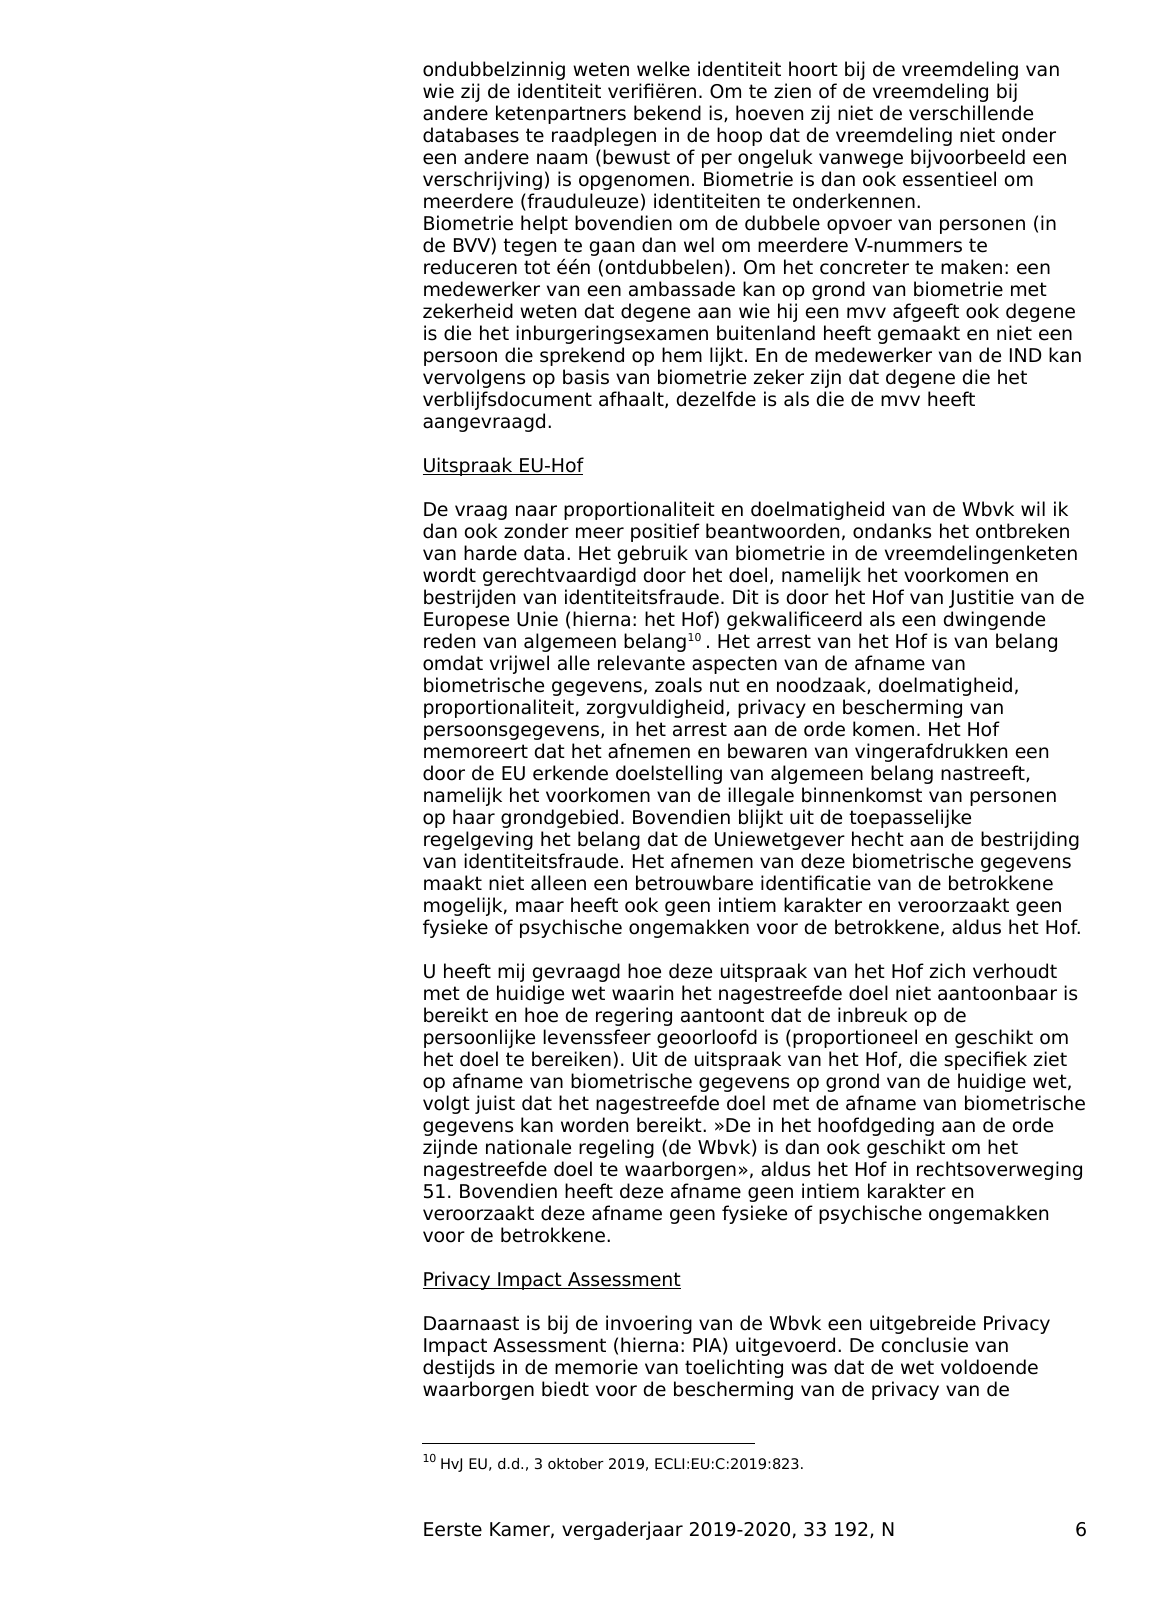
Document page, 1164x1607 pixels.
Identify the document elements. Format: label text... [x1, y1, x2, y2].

text De vraag naar proportionaliteit en doelmatigheid van de Wbvk wil ik dan ook zonder meer positief beantwoorden, ondanks het ontbreken van harde data. Het gebruik van biometrie in de vreemdelingenketen wordt gerechtvaardigd door het doel, namelijk het voorkomen en bestrijden van identiteitsfraude. Dit is door het Hof van Justitie van de Europese Unie (hierna: het Hof) gekwalificeerd als een dwingende reden van algemeen belang. Het arrest van het Hof is van belang omdat vrijwel alle relevante aspecten van de afname van biometrische gegevens, zoals nut en noodzaak, doelmatigheid, proportionaliteit, zorgvuldigheid, privacy en bescherming van persoonsgegevens, in het arrest aan de orde komen. Het Hof memoreert dat het afnemen en bewaren van vingerafdrukken een door de EU erkende doelstelling van algemeen belang nastreeft, namelijk het voorkomen van de illegale binnenkomst van personen op haar grondgebied. Bovendien blijkt uit de toepasselijke regelgeving het belang dat de Uniewetgever hecht aan de bestrijding van identiteitsfraude. Het afnemen van deze biometrische gegevens maakt niet alleen een betrouwbare identificatie van de betrokkene mogelijk, maar heeft ook geen intiem karakter en veroorzaakt geen fysieke of psychische ongemakken voor de betrokkene, aldus het Hof. [422, 499, 1087, 939]
text ondubbelzinnig weten welke identiteit hoort bij de vreemdeling van wie zij de identiteit verifiëren. Om te zien of de vreemdeling bij andere ketenpartners bekend is, hoeven zij niet de verschillende databases te raadplegen in de hoop dat de vreemdeling niet onder een andere naam (bewust of per ongeluk vanwege bijvoorbeeld een verschrijving) is opgenomen. Biometrie is dan ook essentieel om meerdere (frauduleuze) identiteiten te onderkennen. [422, 59, 1087, 213]
subtitle Uitspraak EU-Hof [422, 455, 1087, 477]
subtitle Privacy Impact Assessment [422, 1269, 1087, 1291]
text Daarnaast is bij de invoering van de Wbvk een uitgebreide Privacy Impact Assessment (hierna: PIA) uitgevoerd. De conclusie van destijds in de memorie van toelichting was dat de wet voldoende waarborgen biedt voor de bescherming van de privacy van de [422, 1313, 1087, 1401]
text Biometrie helpt bovendien om de dubbele opvoer van personen (in de BVV) tegen te gaan dan wel om meerdere V-nummers te reduceren tot één (ontdubbelen). Om het concreter te maken: een medewerker van een ambassade kan op grond van biometrie met zekerheid weten dat degene aan wie hij een mvv afgeeft ook degene is die het inburgeringsexamen buitenland heeft gemaakt en niet een persoon die sprekend op hem lijkt. En de medewerker van de IND kan vervolgens op basis van biometrie zeker zijn dat degene die het verblijfsdocument afhaalt, dezelfde is als die de mvv heeft aangevraagd. [422, 213, 1087, 433]
text U heeft mij gevraagd hoe deze uitspraak van het Hof zich verhoudt met de huidige wet waarin het nagestreefde doel niet aantoonbaar is bereikt en hoe de regering aantoont dat de inbreuk op de persoonlijke levenssfeer geoorloofd is (proportioneel en geschikt om het doel te bereiken). Uit de uitspraak van het Hof, die specifiek ziet op afname van biometrische gegevens op grond van de huidige wet, volgt juist dat het nagestreefde doel met de afname van biometrische gegevens kan worden bereikt. »De in het hoofdgeding aan de orde zijnde nationale regeling (de Wbvk) is dan ook geschikt om het nagestreefde doel te waarborgen», aldus het Hof in rechtsoverweging 51. Bovendien heeft deze afname geen intiem karakter en veroorzaakt deze afname geen fysieke of psychische ongemakken voor de betrokkene. [422, 961, 1087, 1247]
text HvJ EU, d.d., 3 oktober 2019, ECLI:EU:C:2019:823. [422, 1452, 1087, 1474]
